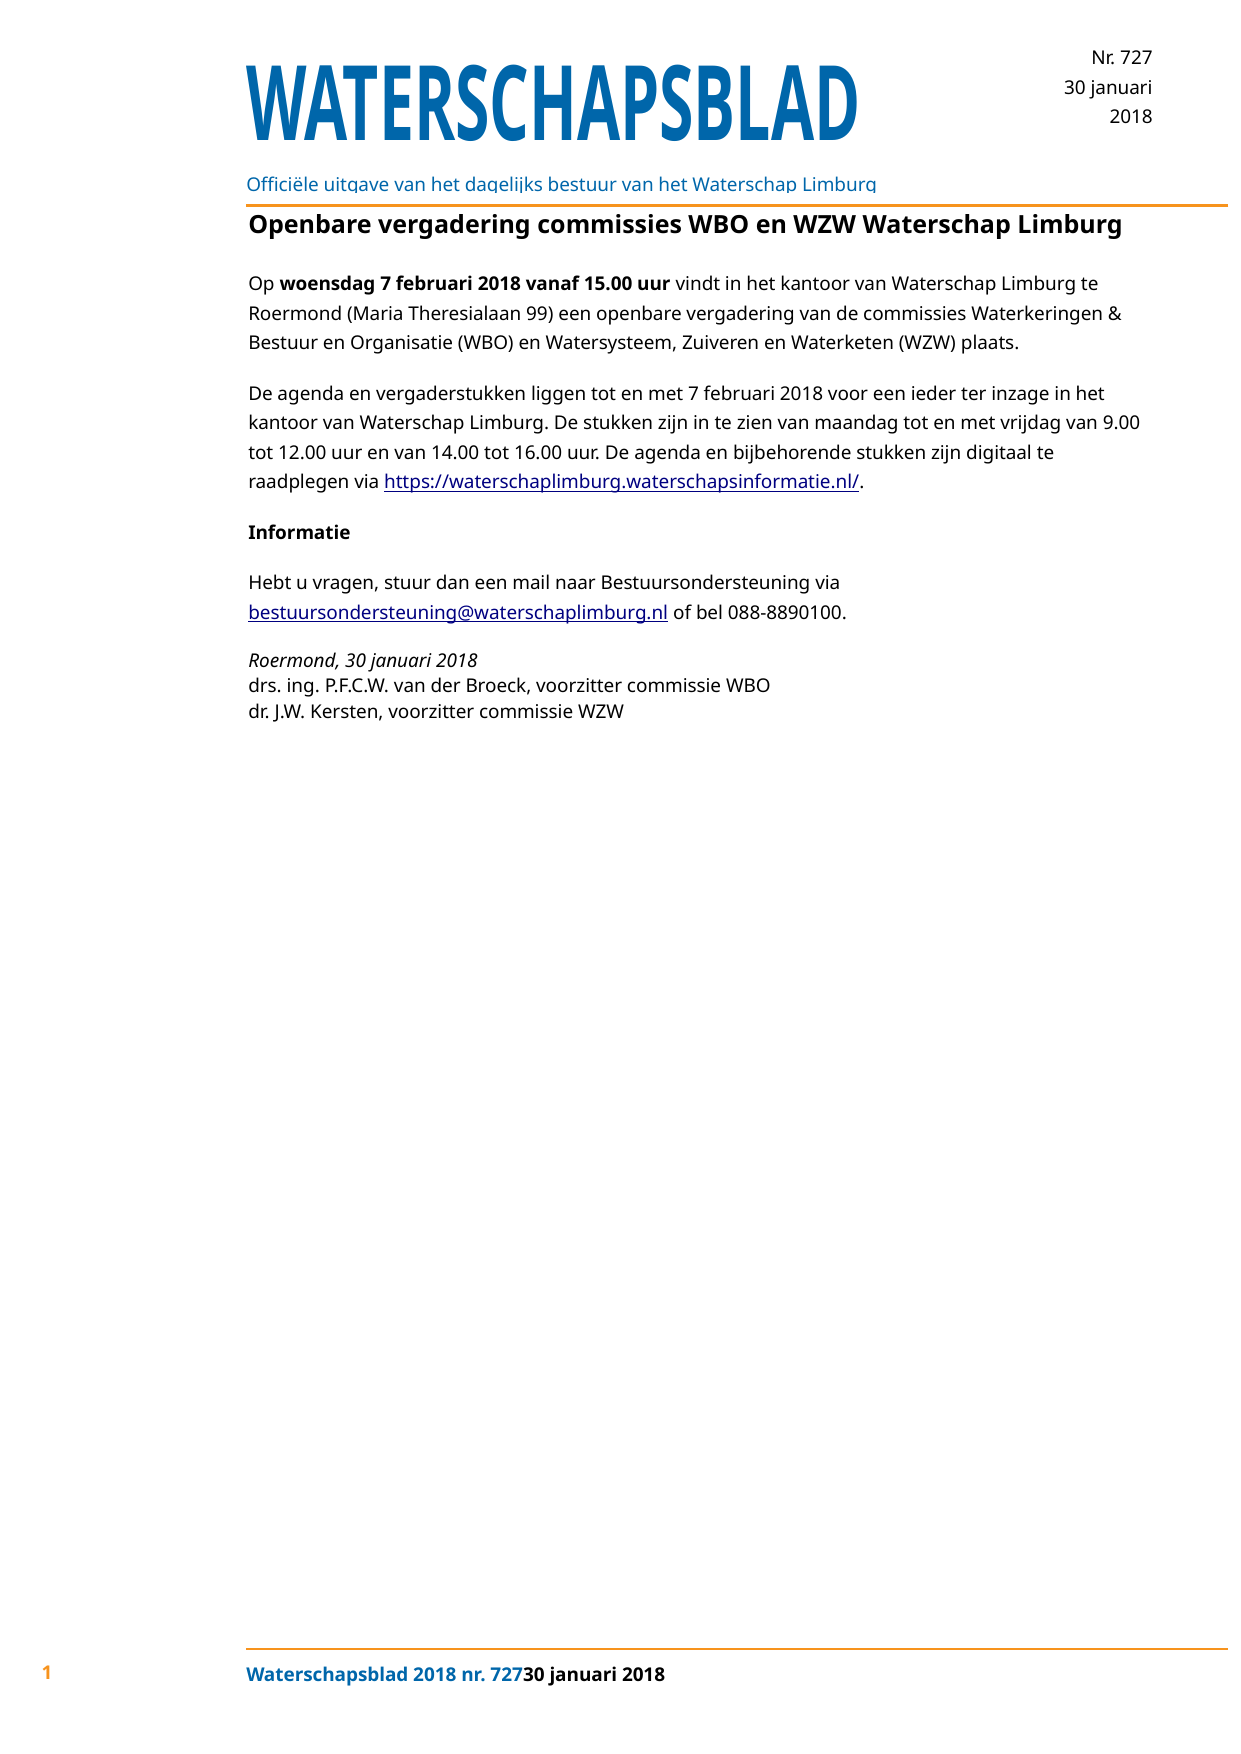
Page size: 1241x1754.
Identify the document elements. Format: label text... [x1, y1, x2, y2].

picture [41, 47, 231, 172]
text Hebt u vragen, stuur dan een mail naar Bestuursondersteuning via bestuursondersteuning@waterschaplimburg.nl of bel 088-8890100. [248, 569, 1152, 625]
text drs. ing. P.F.C.W. van der Broeck, voorzitter commissie WBO [248, 673, 1152, 698]
text De agenda en vergaderstukken liggen tot en met 7 februari 2018 voor een ieder ter inzage in het kantoor van Waterschap Limburg. De stukken zijn in te zien van maandag tot en met vrijdag van 9.00 tot 12.00 uur en van 14.00 tot 16.00 uur. De agenda en bijbehorende stukken zijn digitaal te raadplegen via https://waterschaplimburg.waterschapsinformatie.nl/. [248, 380, 1152, 494]
text Roermond, 30 januari 2018 [248, 647, 1152, 673]
text Openbare vergadering commissies WBO en WZW Waterschap Limburg [248, 207, 1152, 241]
text Op woensdag 7 februari 2018 vanaf 15.00 uur vindt in het kantoor van Waterschap Limburg te Roermond (Maria Theresialaan 99) een openbare vergadering van de commissies Waterkeringen & Bestuur en Organisatie (WBO) en Watersysteem, Zuiveren en Waterketen (WZW) plaats. [248, 270, 1152, 355]
text dr. J.W. Kersten, voorzitter commissie WZW [248, 698, 1152, 724]
text Informatie [248, 519, 1152, 545]
